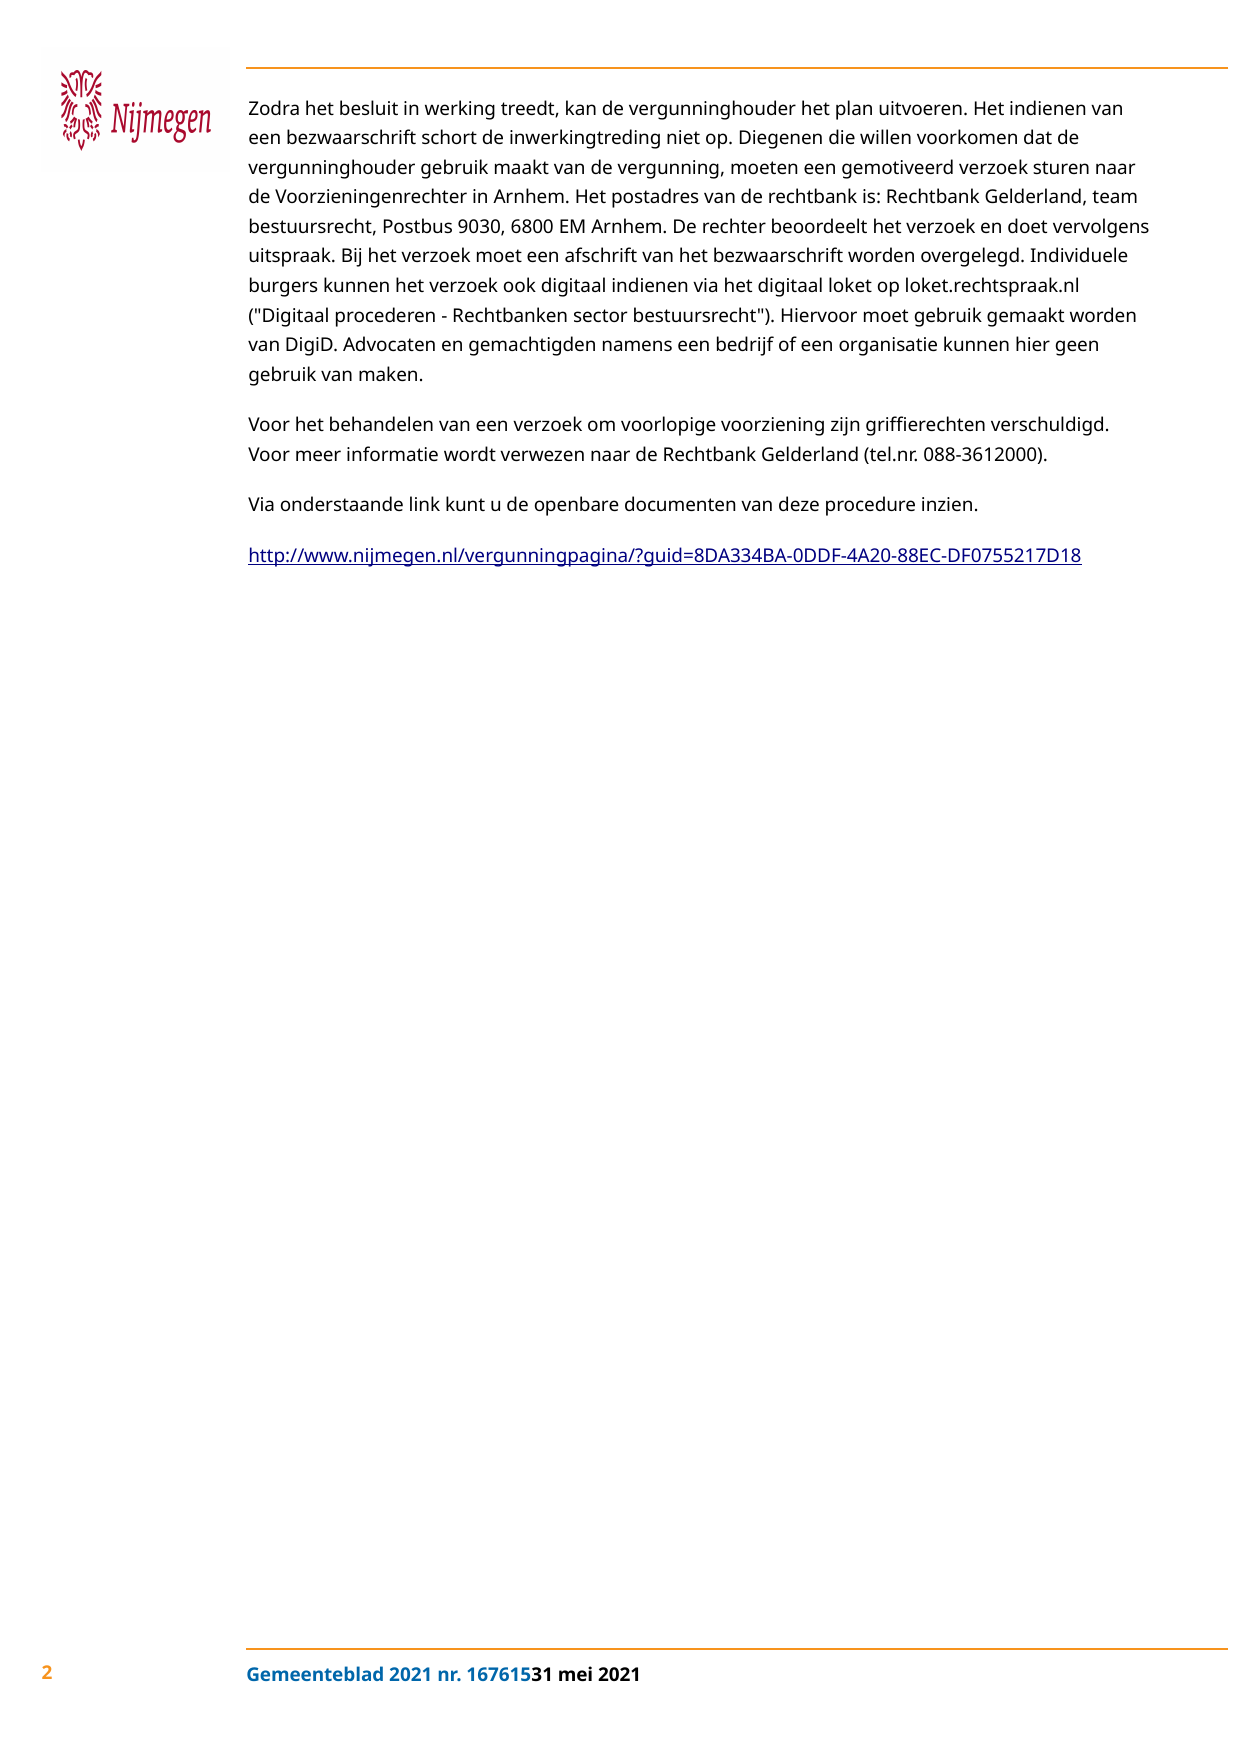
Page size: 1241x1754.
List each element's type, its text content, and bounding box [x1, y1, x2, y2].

text Via onderstaande link kunt u de openbare documenten van deze procedure inzien. [248, 491, 1152, 517]
text Voor het behandelen van een verzoek om voorlopige voorziening zijn griffierechten verschuldigd. Voor meer informatie wordt verwezen naar de Rechtbank Gelderland (tel.nr. 088-3612000). [248, 411, 1152, 467]
text Zodra het besluit in werking treedt, kan de vergunninghouder het plan uitvoeren. Het indienen van een bezwaarschrift schort de inwerkingtreding niet op. Diegenen die willen voorkomen dat de vergunninghouder gebruik maakt van de vergunning, moeten een gemotiveerd verzoek sturen naar de Voorzieningenrechter in Arnhem. Het postadres van de rechtbank is: Rechtbank Gelderland, team bestuursrecht, Postbus 9030, 6800 EM Arnhem. De rechter beoordeelt het verzoek en doet vervolgens uitspraak. Bij het verzoek moet een afschrift van het bezwaarschrift worden overgelegd. Individuele burgers kunnen het verzoek ook digitaal indienen via het digitaal loket op loket.rechtspraak.nl ("Digitaal procederen - Rechtbanken sector bestuursrecht"). Hiervoor moet gebruik gemaakt worden van DigiD. Advocaten en gemachtigden namens een bedrijf of een organisatie kunnen hier geen gebruik van maken. [248, 95, 1152, 387]
text http://www.nijmegen.nl/vergunningpagina/?guid=8DA334BA-0DDF-4A20-88EC-DF0755217D18 [248, 542, 1152, 568]
picture [41, 47, 231, 172]
